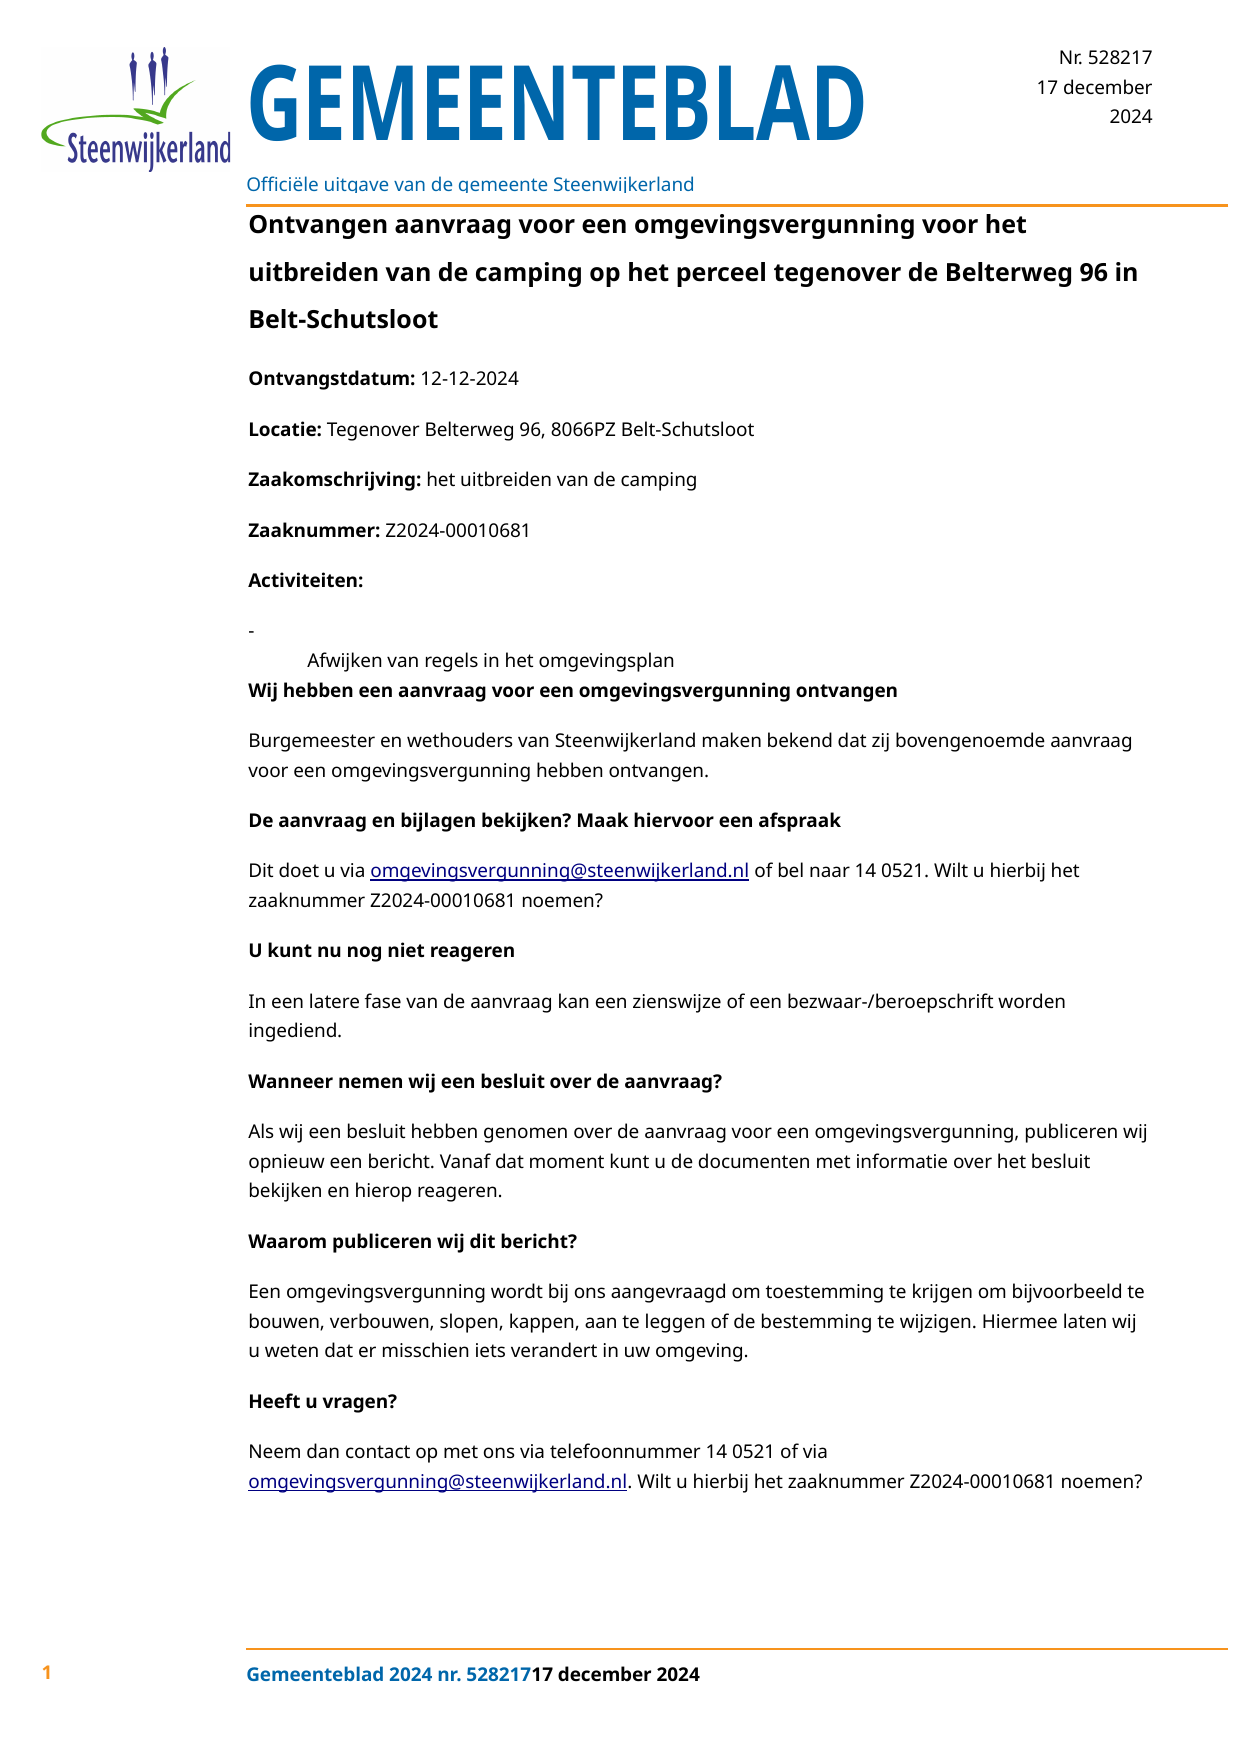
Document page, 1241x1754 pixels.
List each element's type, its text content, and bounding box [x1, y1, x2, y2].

text Een omgevingsvergunning wordt bij ons aangevraagd om toestemming te krijgen om bijvoorbeeld te bouwen, verbouwen, slopen, kappen, aan te leggen of de bestemming te wijzigen. Hiermee laten wij u weten dat er misschien iets verandert in uw omgeving. [248, 1278, 1152, 1363]
text Wanneer nemen wij een besluit over de aanvraag? [248, 1068, 1152, 1094]
picture [41, 47, 231, 172]
text Locatie: Tegenover Belterweg 96, 8066PZ Belt-Schutsloot [248, 416, 1152, 442]
text Ontvangen aanvraag voor een omgevingsvergunning voor het uitbreiden van de camping op het perceel tegenover de Belterweg 96 in Belt-Schutsloot [248, 207, 1152, 336]
text Ontvangstdatum: 12-12-2024 [248, 366, 1152, 391]
text U kunt nu nog niet reageren [248, 938, 1152, 963]
text Waarom publiceren wij dit bericht? [248, 1228, 1152, 1254]
text Als wij een besluit hebben genomen over de aanvraag voor een omgevingsvergunning, publiceren wij opnieuw een bericht. Vanaf dat moment kunt u de documenten met informatie over het besluit bekijken en hierop reageren. [248, 1118, 1152, 1203]
text Wij hebben een aanvraag voor een omgevingsvergunning ontvangen [248, 677, 1152, 702]
text Zaakomschrijving: het uitbreiden van de camping [248, 466, 1152, 492]
text Neem dan contact op met ons via telefoonnummer 14 0521 of via omgevingsvergunning@steenwijkerland.nl. Wilt u hierbij het zaaknummer Z2024-00010681 noemen? [248, 1438, 1152, 1494]
text De aanvraag en bijlagen bekijken? Maak hiervoor een afspraak [248, 807, 1152, 833]
list Afwijken van regels in het omgevingsplan [248, 647, 1152, 673]
text Burgemeester en wethouders van Steenwijkerland maken bekend dat zij bovengenoemde aanvraag voor een omgevingsvergunning hebben ontvangen. [248, 727, 1152, 782]
text In een latere fase van de aanvraag kan een zienswijze of een bezwaar-/beroepschrift worden ingediend. [248, 988, 1152, 1043]
text Zaaknummer: Z2024-00010681 [248, 517, 1152, 542]
text Heeft u vragen? [248, 1388, 1152, 1414]
text Dit doet u via omgevingsvergunning@steenwijkerland.nl of bel naar 14 0521. Wilt u hierbij het zaaknummer Z2024-00010681 noemen? [248, 858, 1152, 913]
text Activiteiten: [248, 567, 1152, 593]
